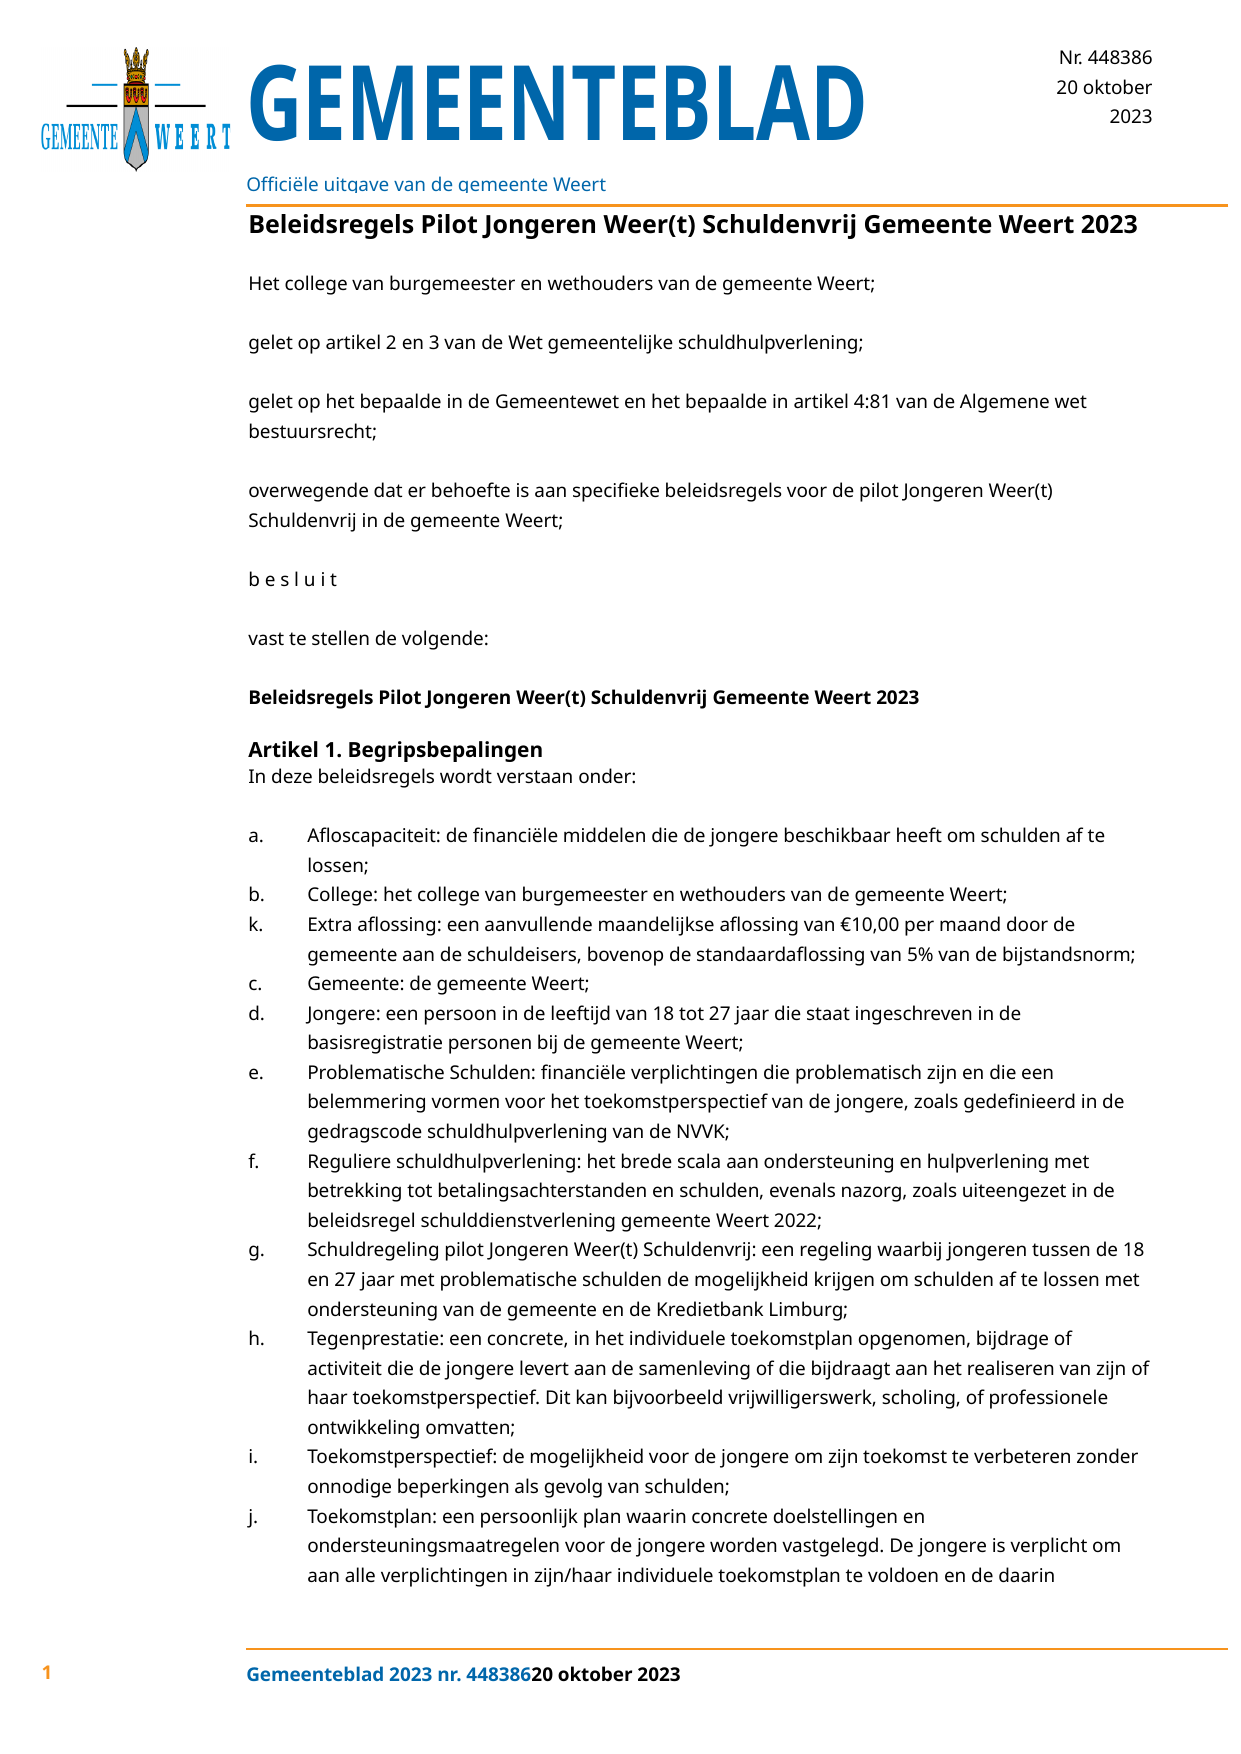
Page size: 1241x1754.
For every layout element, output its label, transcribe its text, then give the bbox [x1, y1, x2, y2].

list Reguliere schuldhulpverlening: het brede scala aan ondersteuning en hulpverlening met betrekking tot betalingsachterstanden en schulden, evenals nazorg, zoals uiteengezet in de beleidsregel schulddienstverlening gemeente Weert 2022; [248, 1148, 1152, 1233]
text gelet op het bepaalde in de Gemeentewet en het bepaalde in artikel 4:81 van de Algemene wet bestuursrecht; [248, 389, 1152, 444]
list Jongere: een persoon in de leeftijd van 18 tot 27 jaar die staat ingeschreven in de basisregistratie personen bij de gemeente Weert; [248, 1000, 1152, 1055]
text Beleidsregels Pilot Jongeren Weer(t) Schuldenvrij Gemeente Weert 2023 [248, 207, 1152, 241]
text Het college van burgemeester en wethouders van de gemeente Weert; [248, 270, 1152, 296]
text Beleidsregels Pilot Jongeren Weer(t) Schuldenvrij Gemeente Weert 2023 [248, 684, 1152, 710]
list Problematische Schulden: financiële verplichtingen die problematisch zijn en die een belemmering vormen voor het toekomstperspectief van de jongere, zoals gedefinieerd in de gedragscode schuldhulpverlening van de NVVK; [248, 1059, 1152, 1144]
list Toekomstplan: een persoonlijk plan waarin concrete doelstellingen en ondersteuningsmaatregelen voor de jongere worden vastgelegd. De jongere is verplicht om aan alle verplichtingen in zijn/haar individuele toekomstplan te voldoen en de daarin [248, 1503, 1152, 1588]
list Gemeente: de gemeente Weert; [248, 970, 1152, 996]
picture [41, 47, 231, 172]
text In deze beleidsregels wordt verstaan onder: [248, 763, 1152, 789]
text vast te stellen de volgende: [248, 625, 1152, 651]
list Tegenprestatie: een concrete, in het individuele toekomstplan opgenomen, bijdrage of activiteit die de jongere levert aan de samenleving of die bijdraagt aan het realiseren van zijn of haar toekomstperspectief. Dit kan bijvoorbeeld vrijwilligerswerk, scholing, of professionele ontwikkeling omvatten; [248, 1325, 1152, 1440]
text b e s l u i t [248, 566, 1152, 592]
list Toekomstperspectief: de mogelijkheid voor de jongere om zijn toekomst te verbeteren zonder onnodige beperkingen als gevolg van schulden; [248, 1444, 1152, 1499]
text gelet op artikel 2 en 3 van de Wet gemeentelijke schuldhulpverlening; [248, 329, 1152, 355]
text Artikel 1. Begripsbepalingen [248, 735, 1152, 763]
list Schuldregeling pilot Jongeren Weer(t) Schuldenvrij: een regeling waarbij jongeren tussen de 18 en 27 jaar met problematische schulden de mogelijkheid krijgen om schulden af te lossen met ondersteuning van de gemeente en de Kredietbank Limburg; [248, 1237, 1152, 1322]
text overwegende dat er behoefte is aan specifieke beleidsregels voor de pilot Jongeren Weer(t) Schuldenvrij in de gemeente Weert; [248, 477, 1152, 533]
list College: het college van burgemeester en wethouders van de gemeente Weert; [248, 882, 1152, 907]
list Afloscapaciteit: de financiële middelen die de jongere beschikbaar heeft om schulden af te lossen; [248, 822, 1152, 878]
list Extra aflossing: een aanvullende maandelijkse aflossing van €10,00 per maand door de gemeente aan de schuldeisers, bovenop de standaardaflossing van 5% van de bijstandsnorm; [248, 911, 1152, 967]
